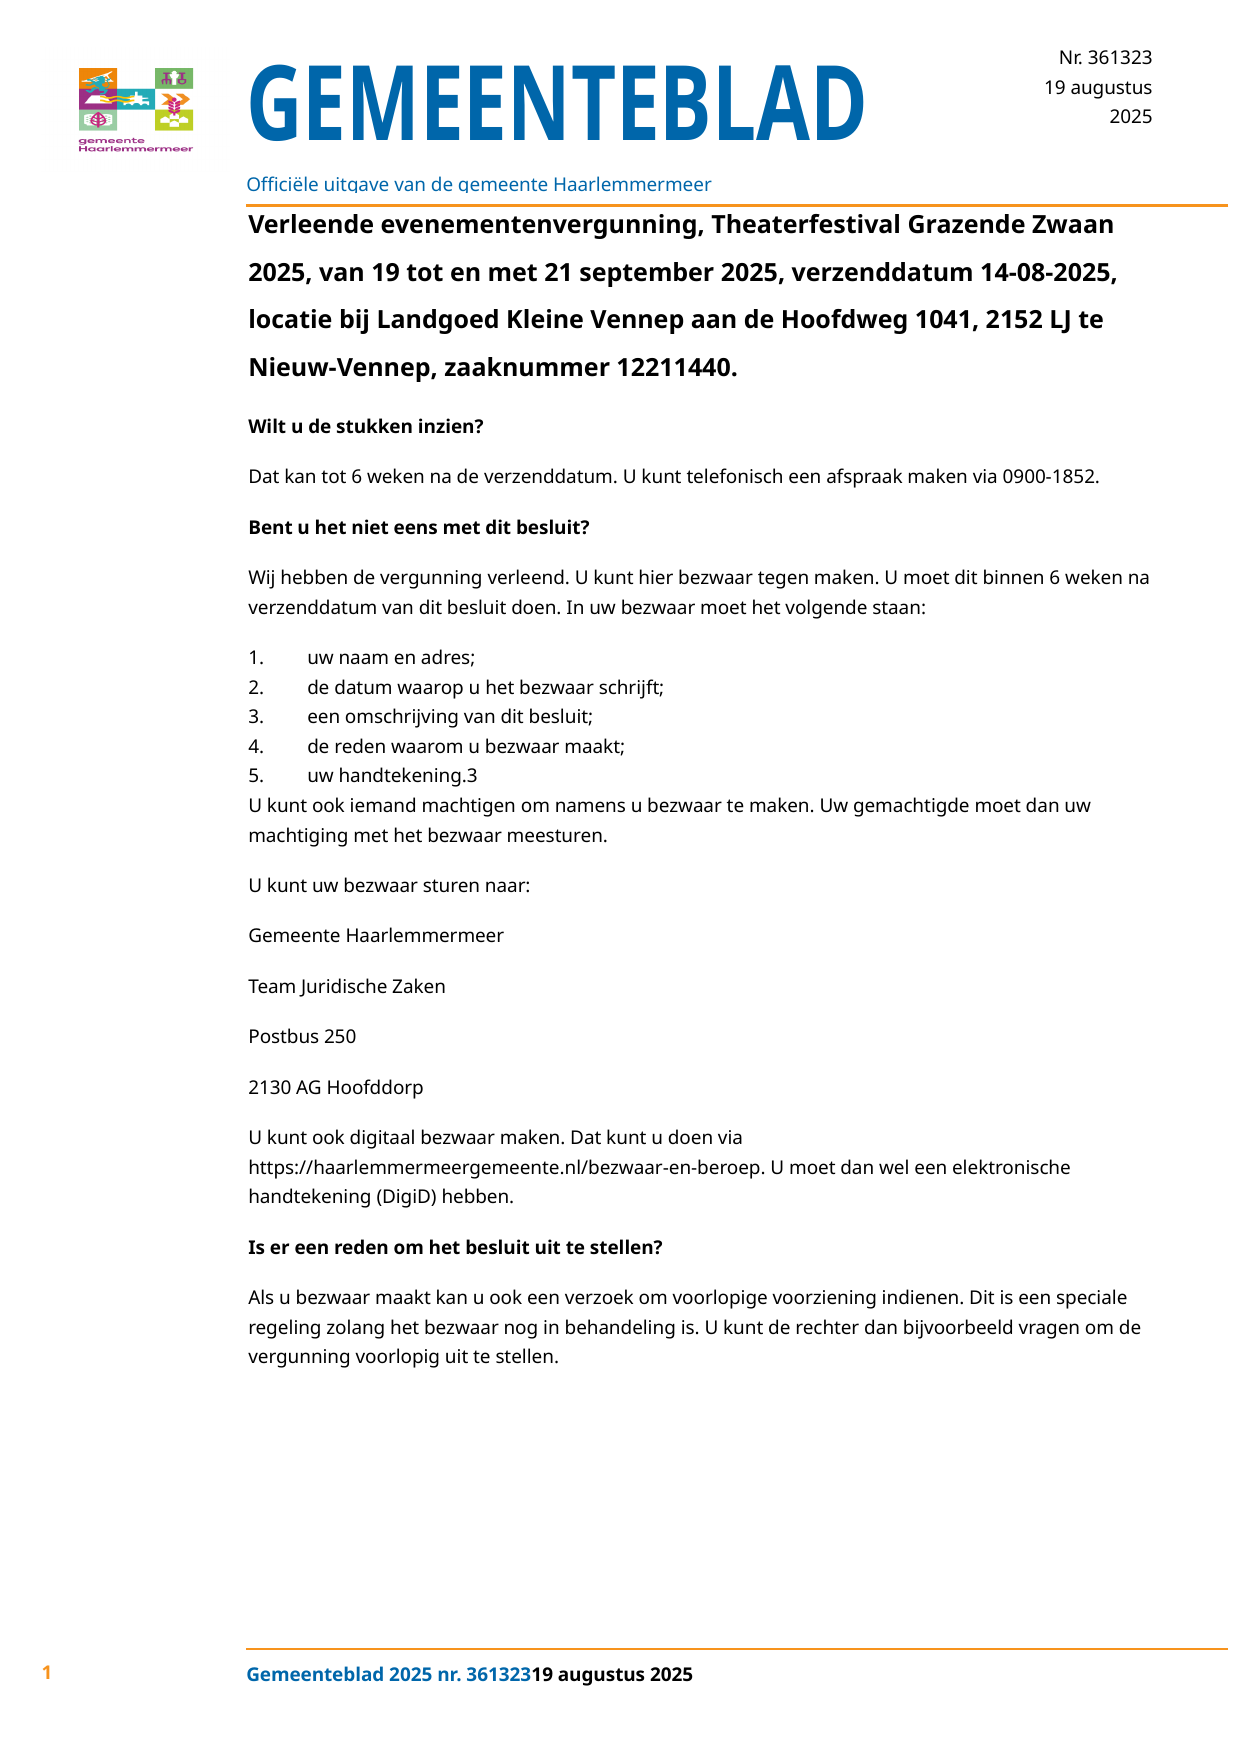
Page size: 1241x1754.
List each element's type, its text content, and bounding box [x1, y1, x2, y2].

list de datum waarop u het bezwaar schrijft; [248, 674, 1152, 700]
list een omschrijving van dit besluit; [248, 703, 1152, 729]
text Bent u het niet eens met dit besluit? [248, 514, 1152, 540]
text U kunt ook digitaal bezwaar maken. Dat kunt u doen via https://haarlemmermeergemeente.nl/bezwaar-en-beroep. U moet dan wel een elektronische handtekening (DigiD) hebben. [248, 1124, 1152, 1209]
text U kunt uw bezwaar sturen naar: [248, 872, 1152, 898]
list de reden waarom u bezwaar maakt; [248, 733, 1152, 759]
picture [41, 47, 231, 172]
text 2130 AG Hoofddorp [248, 1074, 1152, 1100]
list uw handtekening.3 [248, 763, 1152, 788]
text Dat kan tot 6 weken na de verzenddatum. U kunt telefonisch een afspraak maken via 0900-1852. [248, 463, 1152, 489]
list uw naam en adres; [248, 644, 1152, 670]
text Gemeente Haarlemmermeer [248, 923, 1152, 948]
text Verleende evenementenvergunning, Theaterfestival Grazende Zwaan 2025, van 19 tot en met 21 september 2025, verzenddatum 14-08-2025, locatie bij Landgoed Kleine Vennep aan de Hoofdweg 1041, 2152 LJ te Nieuw-Vennep, zaaknummer 12211440. [248, 207, 1152, 384]
text Als u bezwaar maakt kan u ook een verzoek om voorlopige voorziening indienen. Dit is een speciale regeling zolang het bezwaar nog in behandeling is. U kunt de rechter dan bijvoorbeeld vragen om de vergunning voorlopig uit te stellen. [248, 1284, 1152, 1369]
text Wilt u de stukken inzien? [248, 413, 1152, 439]
text U kunt ook iemand machtigen om namens u bezwaar te maken. Uw gemachtigde moet dan uw machtiging met het bezwaar meesturen. [248, 792, 1152, 848]
text Team Juridische Zaken [248, 973, 1152, 999]
text Postbus 250 [248, 1023, 1152, 1049]
text Wij hebben de vergunning verleend. U kunt hier bezwaar tegen maken. U moet dit binnen 6 weken na verzenddatum van dit besluit doen. In uw bezwaar moet het volgende staan: [248, 564, 1152, 620]
text Is er een reden om het besluit uit te stellen? [248, 1234, 1152, 1260]
